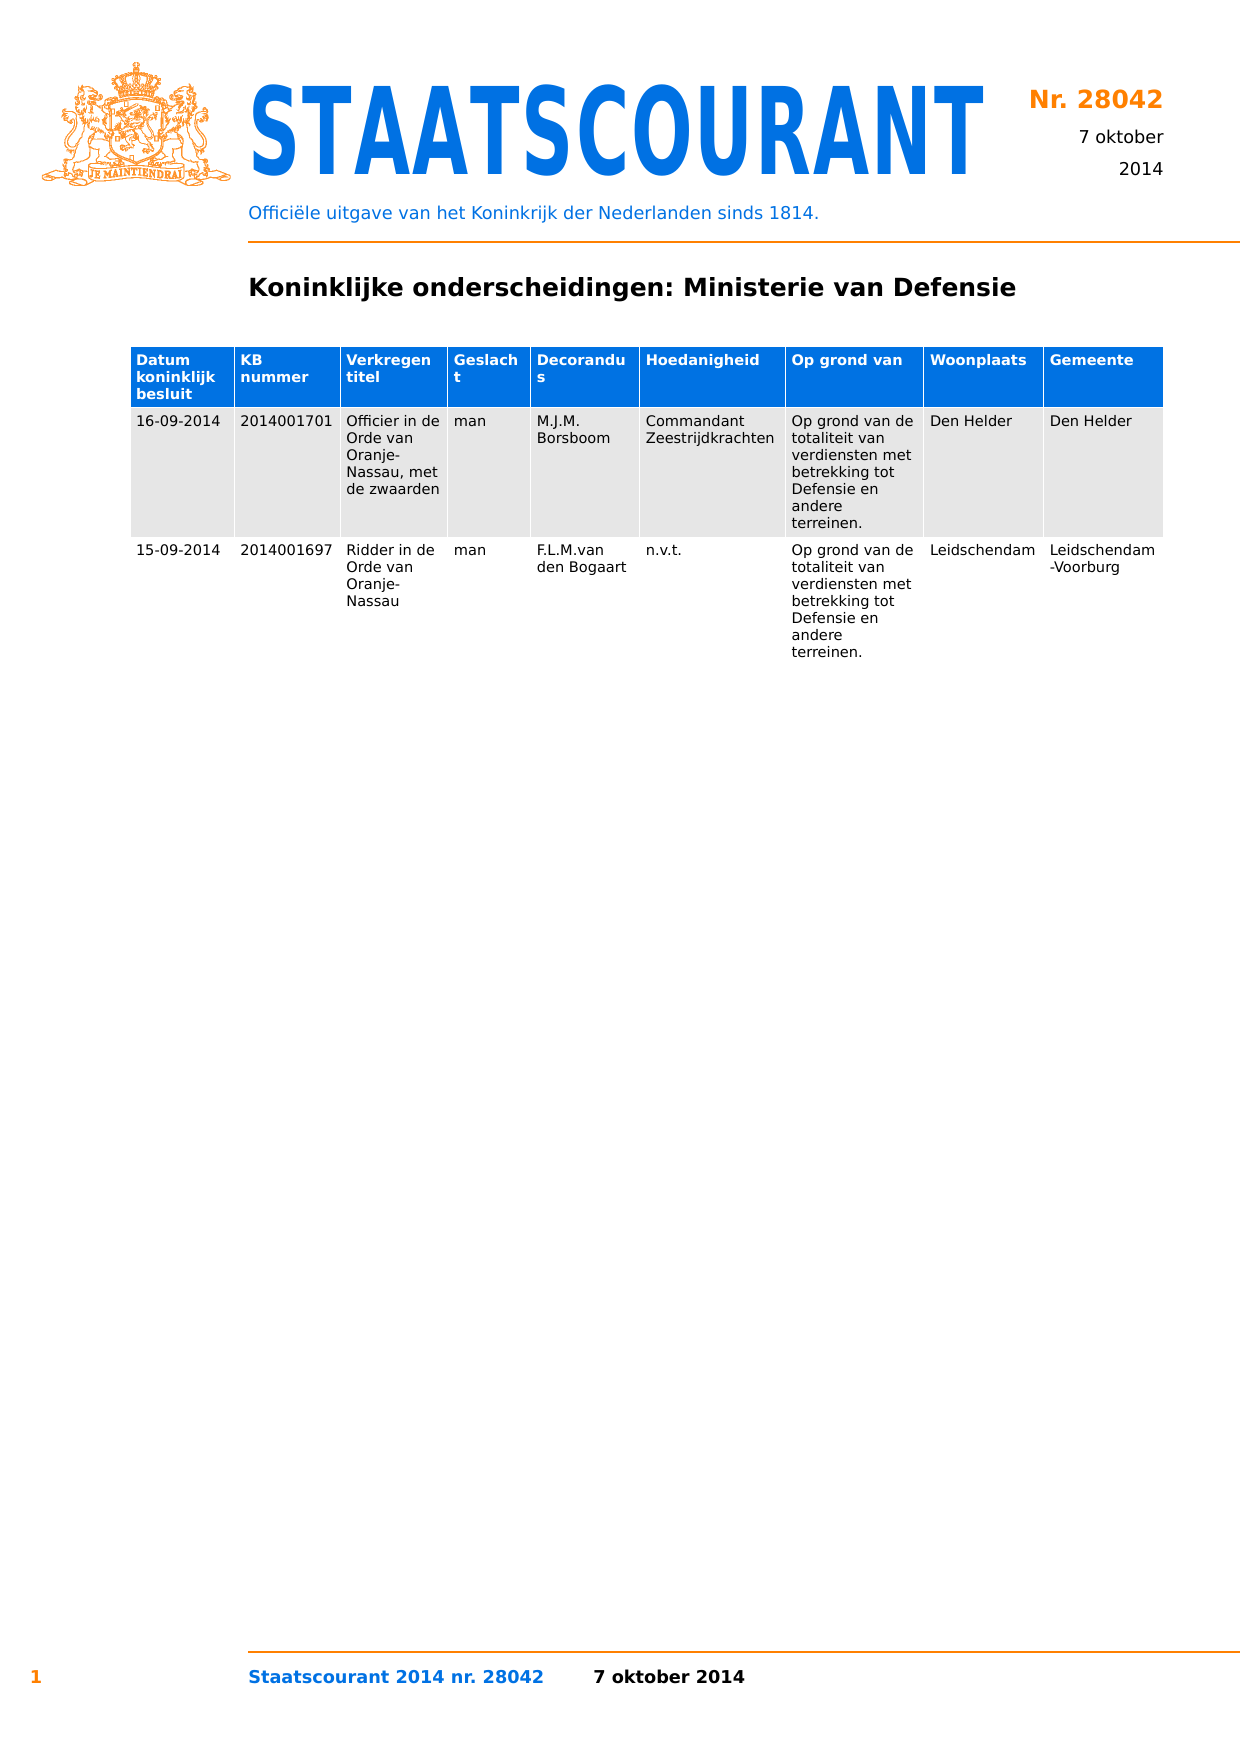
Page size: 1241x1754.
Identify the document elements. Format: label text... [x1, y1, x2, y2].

table_header Woonplaats [924, 347, 1043, 407]
table_header Decorandus [531, 347, 639, 407]
table_cell 7 oktober [998, 121, 1240, 153]
table_header Op grond van [786, 347, 923, 407]
table_header [25, 62, 248, 241]
table_cell 16-09-2014 [131, 408, 234, 537]
table_cell 15-09-2014 [131, 538, 234, 666]
table_header Hoedanigheid [640, 347, 785, 407]
subtitle Koninklijke onderscheidingen: Ministerie van Defensie [248, 273, 1163, 302]
table_header KB nummer [235, 347, 340, 407]
table_cell n.v.t. [640, 538, 785, 666]
table_header Datum koninklijk besluit [131, 347, 234, 407]
table_cell F.L.M.van den Bogaart [531, 538, 639, 666]
picture [41, 62, 231, 186]
table_cell Op grond van de totaliteit van verdiensten met betrekking tot Defensie en andere terreinen. [786, 408, 923, 537]
table_cell man [448, 538, 530, 666]
table_cell 2014001697 [235, 538, 340, 666]
table_cell Officier in de Orde van Oranje-Nassau, met de zwaarden [341, 408, 447, 537]
table_header STAATSCOURANT [248, 62, 998, 203]
table_cell Leidschendam [924, 538, 1043, 666]
table_cell Den Helder [924, 408, 1043, 537]
table_cell Op grond van de totaliteit van verdiensten met betrekking tot Defensie en andere terreinen. [786, 538, 923, 666]
table_cell Ridder in de Orde van Oranje-Nassau [341, 538, 447, 666]
table_cell 2014 [998, 153, 1240, 203]
table_cell Commandant Zeestrijdkrachten [640, 408, 785, 537]
table_header Nr. 28042 [998, 62, 1240, 121]
table_cell Officiële uitgave van het Koninkrijk der Nederlanden sinds 1814. [248, 203, 1240, 241]
table_cell 2014001701 [235, 408, 340, 537]
table_cell Leidschendam-Voorburg [1044, 538, 1163, 666]
table_cell Den Helder [1044, 408, 1163, 537]
table_header Geslacht [448, 347, 530, 407]
table_header Gemeente [1044, 347, 1163, 407]
table_cell M.J.M. Borsboom [531, 408, 639, 537]
table_cell man [448, 408, 530, 537]
table_header Verkregen titel [341, 347, 447, 407]
